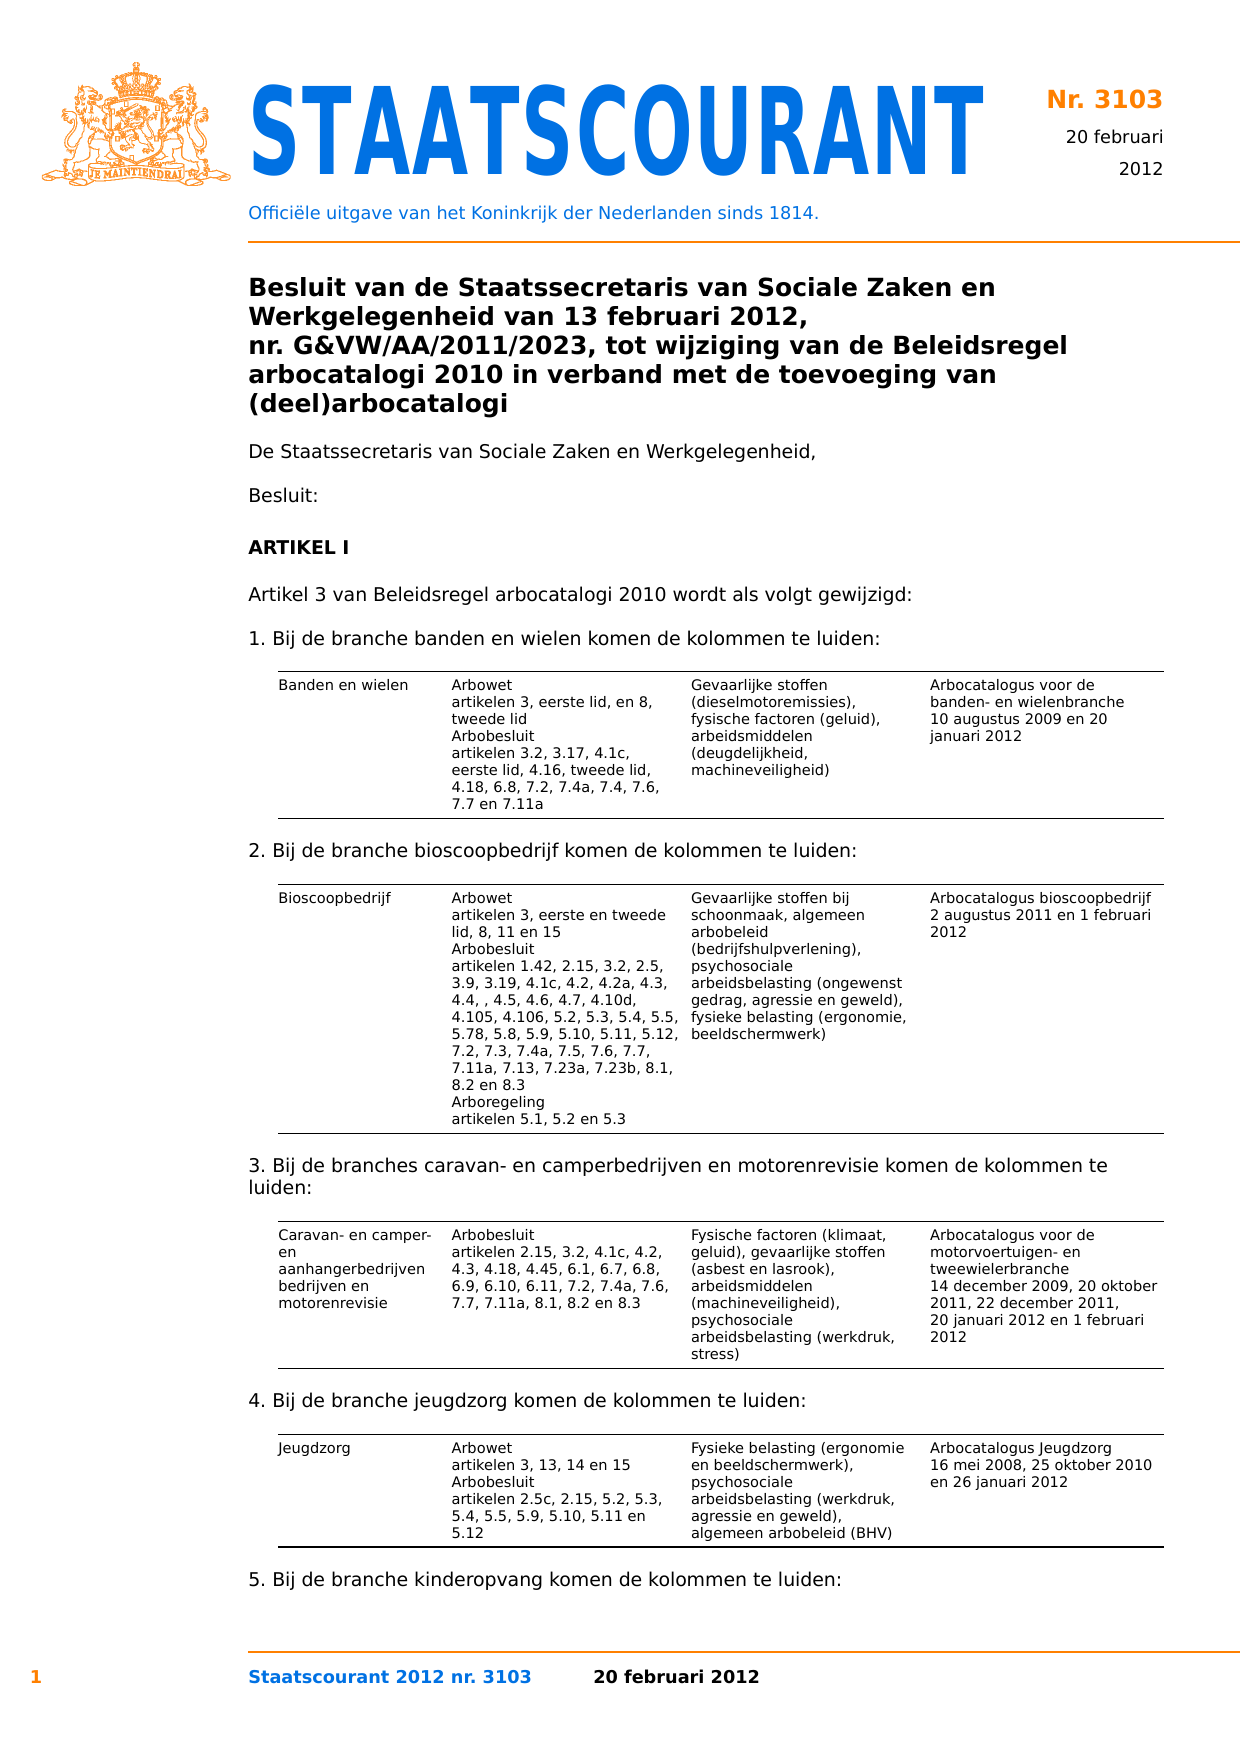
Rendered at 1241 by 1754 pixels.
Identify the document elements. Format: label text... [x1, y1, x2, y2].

table_header Arbocatalogus voor de banden- en wielenbranche 10 augustus 2009 en 20 januari 2012 [924, 672, 1163, 817]
table_header STAATSCOURANT [248, 62, 998, 203]
table_header Jeugdzorg [278, 1435, 446, 1546]
table_cell 20 februari [998, 121, 1240, 153]
table_header Fysische factoren (klimaat, geluid), gevaarlijke stoffen (asbest en lasrook), arbeidsmiddelen (machineveiligheid), psychosociale arbeidsbelasting (werkdruk, stress) [685, 1222, 924, 1367]
table_header Nr. 3103 [998, 62, 1240, 121]
text 5. Bij de branche kinderopvang komen de kolommen te luiden: [248, 1569, 1163, 1591]
table_header Arbowet artikelen 3, eerste en tweede lid, 8, 11 en 15 Arbobesluit artikelen 1.42, 2.15, 3.2, 2.5, 3.9, 3.19, 4.1c, 4.2, 4.2a, 4.3, 4.4, , 4.5, 4.6, 4.7, 4.10d, 4.105, 4.106, 5.2, 5.3, 5.4, 5.5, 5.78, 5.8, 5.9, 5.10, 5.11, 5.12, 7.2, 7.3, 7.4a, 7.5, 7.6, 7.7, 7.11a, 7.13, 7.23a, 7.23b, 8.1, 8.2 en 8.3 Arboregeling artikelen 5.1, 5.2 en 5.3 [446, 885, 685, 1132]
table_header Banden en wielen [278, 672, 446, 817]
text De Staatssecretaris van Sociale Zaken en Werkgelegenheid, [248, 441, 1163, 463]
picture [41, 62, 231, 186]
subtitle ARTIKEL I [248, 537, 1163, 558]
table_header Arbowet artikelen 3, 13, 14 en 15 Arbobesluit artikelen 2.5c, 2.15, 5.2, 5.3, 5.4, 5.5, 5.9, 5.10, 5.11 en 5.12 [446, 1435, 685, 1546]
table_header Arbocatalogus voor de motorvoertuigen- en tweewielerbranche 14 december 2009, 20 oktober 2011, 22 december 2011, 20 januari 2012 en 1 februari 2012 [924, 1222, 1163, 1367]
table_header Gevaarlijke stoffen (dieselmotoremissies), fysische factoren (geluid), arbeidsmiddelen (deugdelijkheid, machineveiligheid) [685, 672, 924, 817]
table_header [25, 62, 248, 241]
table_header Bioscoopbedrijf [278, 885, 446, 1132]
text 1. Bij de branche banden en wielen komen de kolommen te luiden: [248, 627, 1163, 649]
table_header Gevaarlijke stoffen bij schoonmaak, algemeen arbobeleid (bedrijfshulpverlening), psychosociale arbeidsbelasting (ongewenst gedrag, agressie en geweld), fysieke belasting (ergonomie, beeldschermwerk) [685, 885, 924, 1132]
subtitle Besluit van de Staatssecretaris van Sociale Zaken en Werkgelegenheid van 13 februari 2012, nr. G&VW/AA/2011/2023, tot wijziging van de Beleidsregel arbocatalogi 2010 in verband met de toevoeging van (deel)arbocatalogi [248, 273, 1163, 419]
table_header Fysieke belasting (ergonomie en beeldschermwerk), psychosociale arbeidsbelasting (werkdruk, agressie en geweld), algemeen arbobeleid (BHV) [685, 1435, 924, 1546]
text Besluit: [248, 484, 1163, 507]
table_cell 2012 [998, 153, 1240, 203]
text 2. Bij de branche bioscoopbedrijf komen de kolommen te luiden: [248, 840, 1163, 862]
table_header Arbocatalogus Jeugdzorg 16 mei 2008, 25 oktober 2010 en 26 januari 2012 [924, 1435, 1163, 1546]
table_cell Officiële uitgave van het Koninkrijk der Nederlanden sinds 1814. [248, 203, 1240, 241]
table_header Arbocatalogus bioscoopbedrijf 2 augustus 2011 en 1 februari 2012 [924, 885, 1163, 1132]
text 4. Bij de branche jeugdzorg komen de kolommen te luiden: [248, 1390, 1163, 1412]
text Artikel 3 van Beleidsregel arbocatalogi 2010 wordt als volgt gewijzigd: [248, 583, 1163, 606]
table_header Caravan- en camper- en aanhangerbedrijven bedrijven en motorenrevisie [278, 1222, 446, 1367]
text 3. Bij de branches caravan- en camperbedrijven en motorenrevisie komen de kolommen te luiden: [248, 1155, 1163, 1199]
table_header Arbowet artikelen 3, eerste lid, en 8, tweede lid Arbobesluit artikelen 3.2, 3.17, 4.1c, eerste lid, 4.16, tweede lid, 4.18, 6.8, 7.2, 7.4a, 7.4, 7.6, 7.7 en 7.11a [446, 672, 685, 817]
table_header Arbobesluit artikelen 2.15, 3.2, 4.1c, 4.2, 4.3, 4.18, 4.45, 6.1, 6.7, 6.8, 6.9, 6.10, 6.11, 7.2, 7.4a, 7.6, 7.7, 7.11a, 8.1, 8.2 en 8.3 [446, 1222, 685, 1367]
